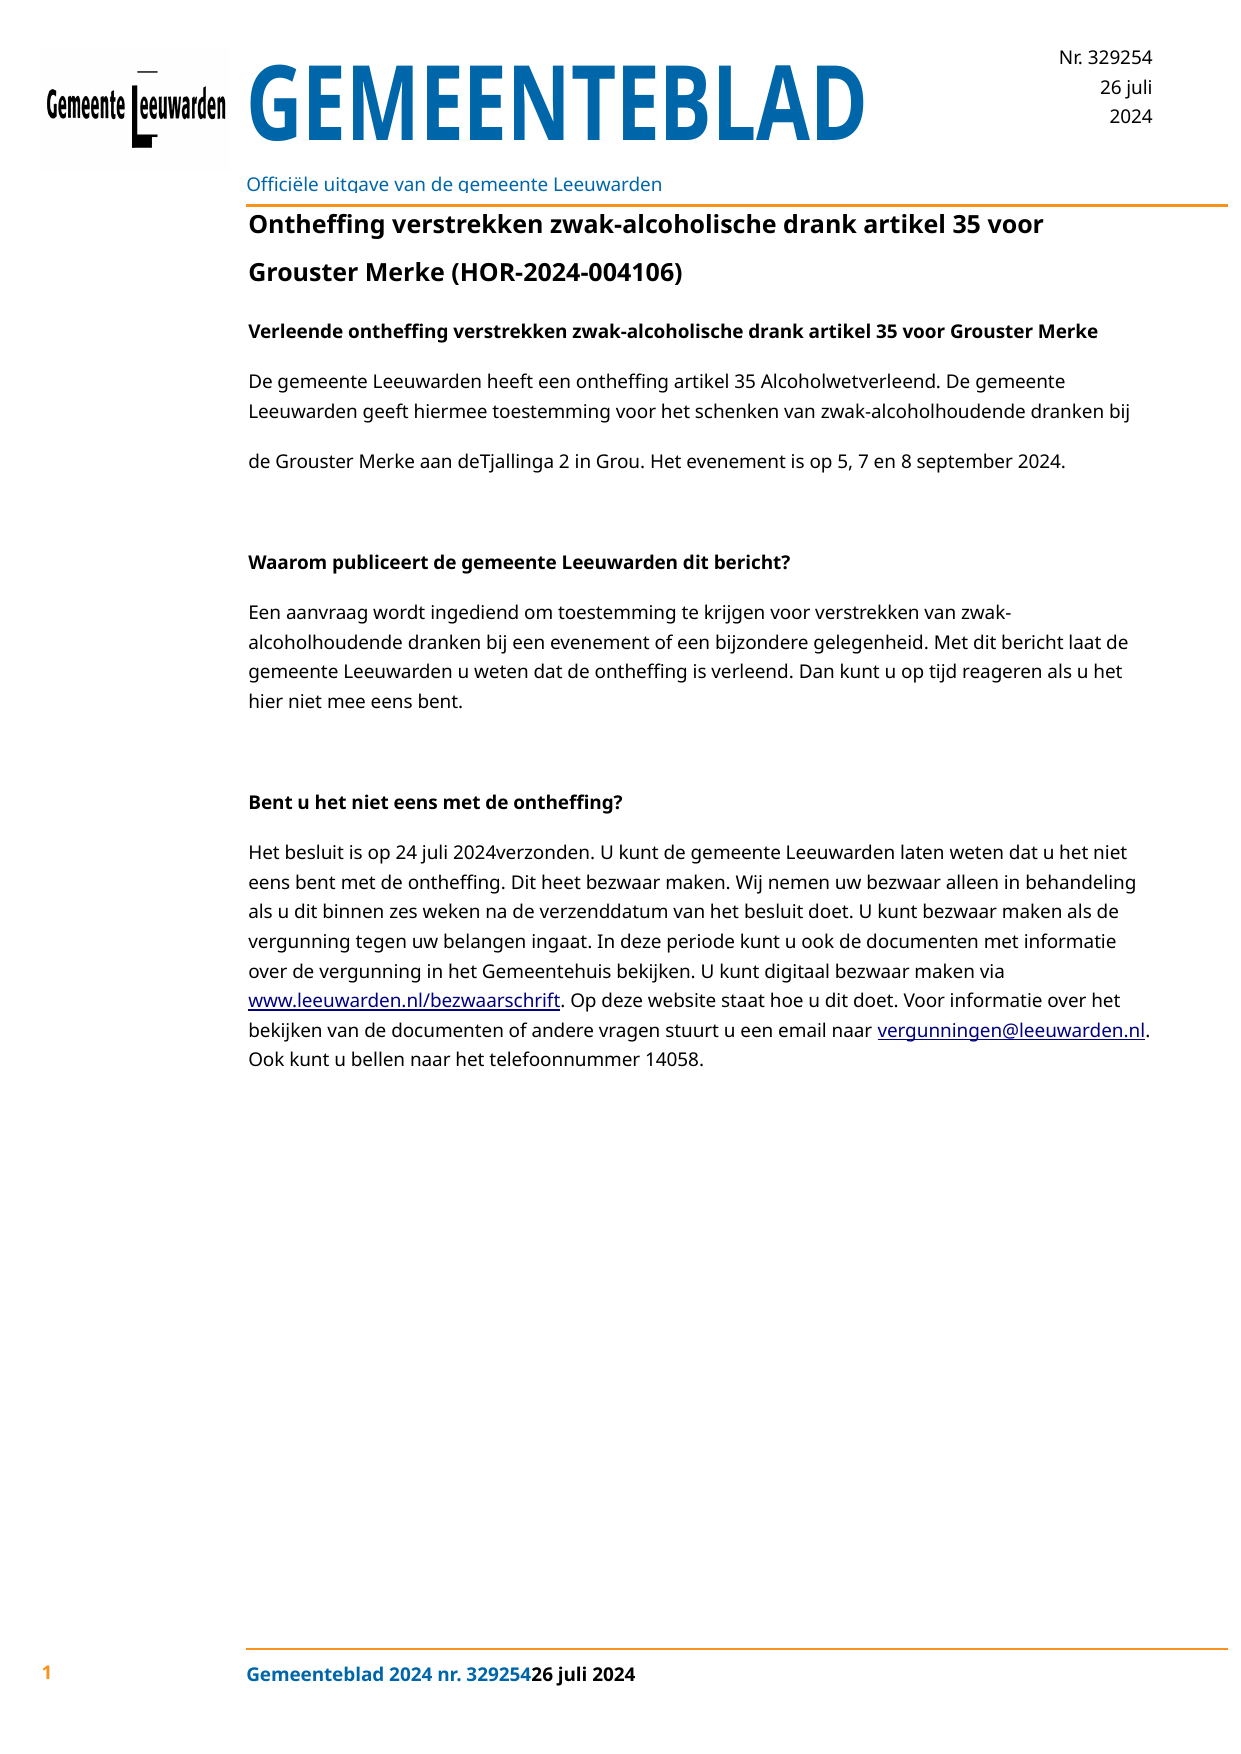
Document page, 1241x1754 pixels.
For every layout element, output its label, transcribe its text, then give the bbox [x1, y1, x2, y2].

text de Grouster Merke aan deTjallinga 2 in Grou. Het evenement is op 5, 7 en 8 september 2024. [248, 448, 1152, 474]
text Een aanvraag wordt ingediend om toestemming te krijgen voor verstrekken van zwak-alcoholhoudende dranken bij een evenement of een bijzondere gelegenheid. Met dit bericht laat de gemeente Leeuwarden u weten dat de ontheffing is verleend. Dan kunt u op tijd reageren als u het hier niet mee eens bent. [248, 599, 1152, 714]
text Verleende ontheffing verstrekken zwak-alcoholische drank artikel 35 voor Grouster Merke [248, 318, 1152, 344]
text Het besluit is op 24 juli 2024verzonden. U kunt de gemeente Leeuwarden laten weten dat u het niet eens bent met de ontheffing. Dit heet bezwaar maken. Wij nemen uw bezwaar alleen in behandeling als u dit binnen zes weken na de verzenddatum van het besluit doet. U kunt bezwaar maken als de vergunning tegen uw belangen ingaat. In deze periode kunt u ook de documenten met informatie over de vergunning in het Gemeentehuis bekijken. U kunt digitaal bezwaar maken via www.leeuwarden.nl/bezwaarschrift. Op deze website staat hoe u dit doet. Voor informatie over het bekijken van de documenten of andere vragen stuurt u een email naar vergunningen@leeuwarden.nl. Ook kunt u bellen naar het telefoonnummer 14058. [248, 839, 1152, 1072]
text Ontheffing verstrekken zwak-alcoholische drank artikel 35 voor Grouster Merke (HOR-2024-004106) [248, 207, 1152, 288]
text Bent u het niet eens met de ontheffing? [248, 789, 1152, 815]
text Waarom publiceert de gemeente Leeuwarden dit bericht? [248, 549, 1152, 575]
text De gemeente Leeuwarden heeft een ontheffing artikel 35 Alcoholwetverleend. De gemeente Leeuwarden geeft hiermee toestemming voor het schenken van zwak-alcoholhoudende dranken bij [248, 368, 1152, 424]
picture [41, 47, 231, 172]
